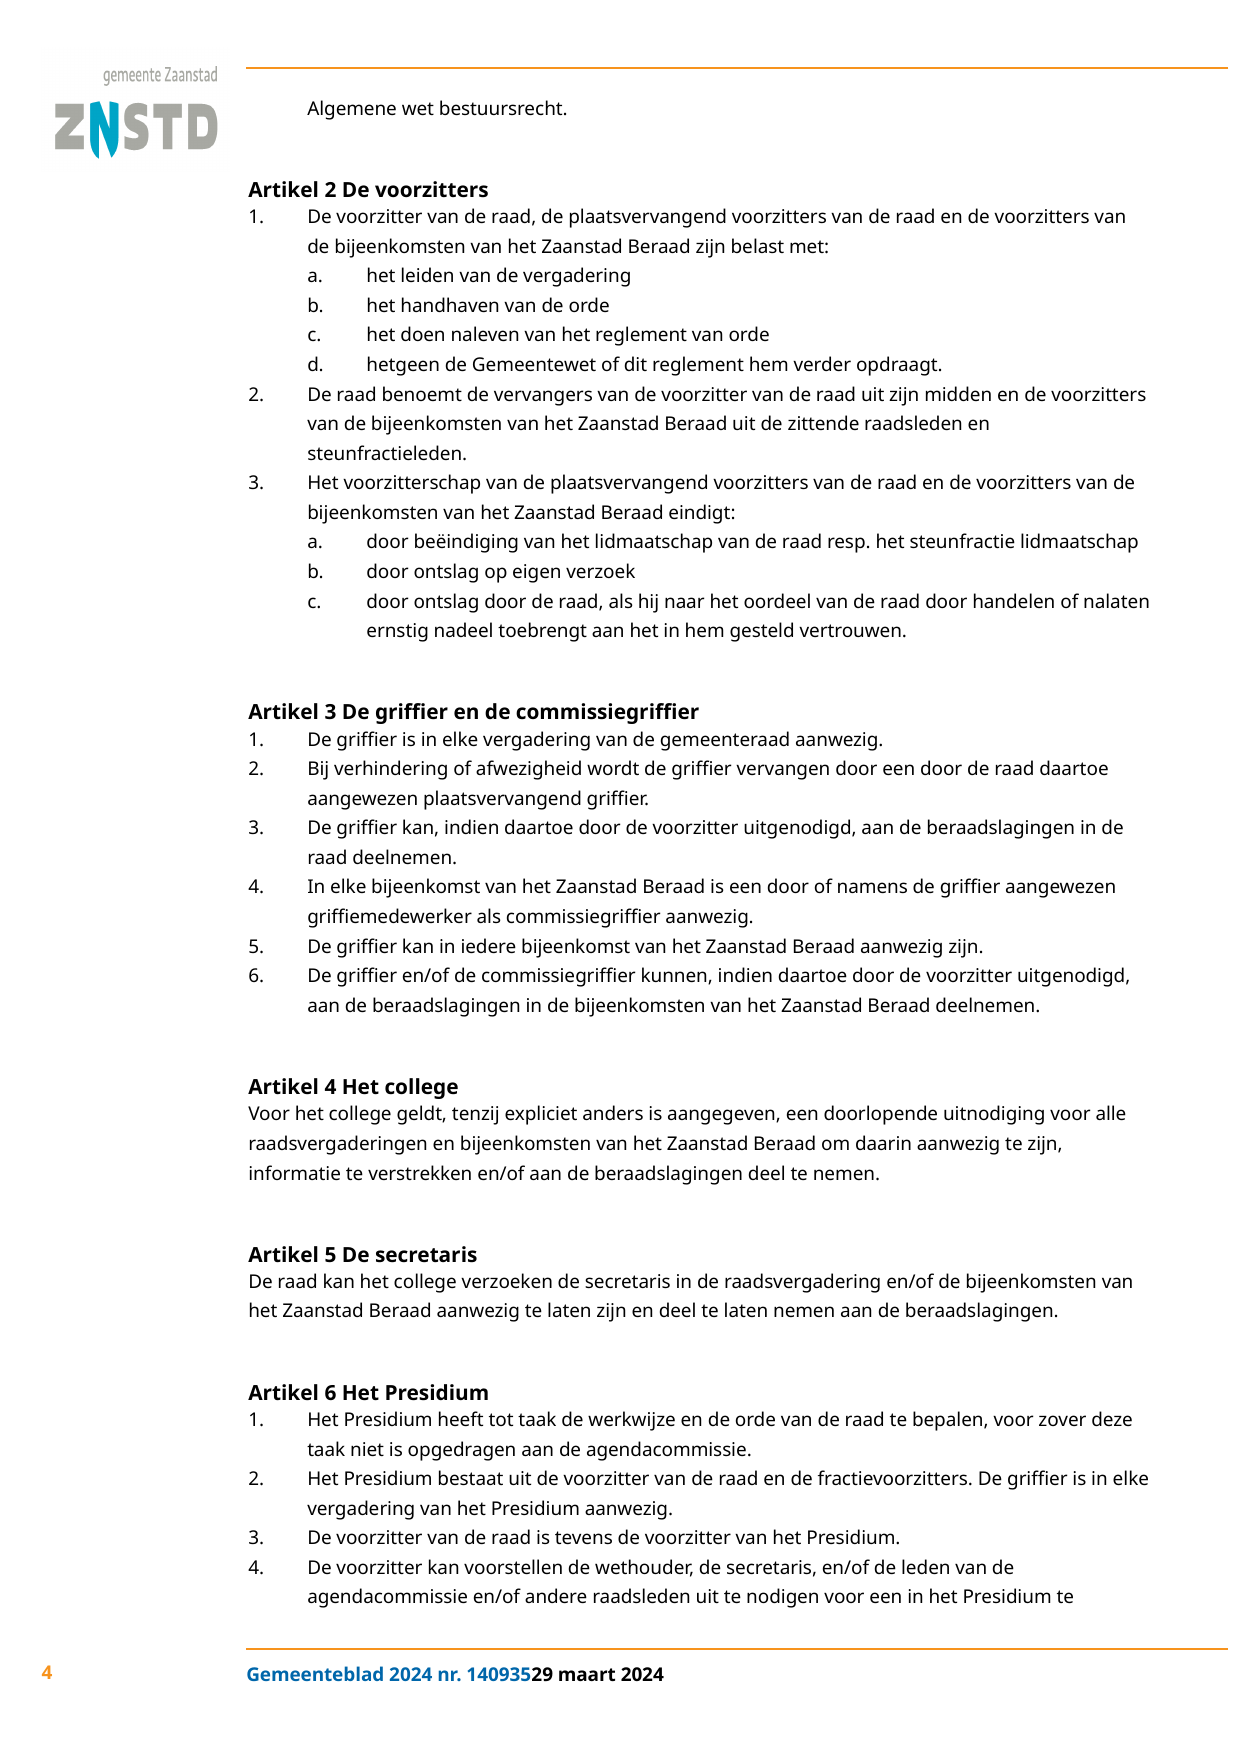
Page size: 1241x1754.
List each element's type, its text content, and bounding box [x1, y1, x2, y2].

list hetgeen de Gemeentewet of dit reglement hem verder opdraagt. [307, 351, 1152, 377]
list Het voorzitterschap van de plaatsvervangend voorzitters van de raad en de voorzitters van de bijeenkomsten van het Zaanstad Beraad eindigt: [248, 469, 1152, 525]
list De voorzitter van de raad is tevens de voorzitter van het Presidium. [248, 1524, 1152, 1550]
text Artikel 2 De voorzitters [248, 175, 1152, 203]
list De griffier en/of de commissiegriffier kunnen, indien daartoe door de voorzitter uitgenodigd, aan de beraadslagingen in de bijeenkomsten van het Zaanstad Beraad deelnemen. [248, 962, 1152, 1018]
text Artikel 6 Het Presidium [248, 1378, 1152, 1406]
list het handhaven van de orde [307, 292, 1152, 318]
list De voorzitter kan voorstellen de wethouder, de secretaris, en/of de leden van de agendacommissie en/of andere raadsleden uit te nodigen voor een in het Presidium te [248, 1554, 1152, 1609]
list In elke bijeenkomst van het Zaanstad Beraad is een door of namens de griffier aangewezen griffiemedewerker als commissiegriffier aanwezig. [248, 874, 1152, 929]
list Het Presidium heeft tot taak de werkwijze en de orde van de raad te bepalen, voor zover deze taak niet is opgedragen aan de agendacommissie. [248, 1406, 1152, 1461]
list De griffier kan in iedere bijeenkomst van het Zaanstad Beraad aanwezig zijn. [248, 933, 1152, 959]
list Algemene wet bestuursrecht. [248, 95, 1152, 121]
list Bij verhindering of afwezigheid wordt de griffier vervangen door een door de raad daartoe aangewezen plaatsvervangend griffier. [248, 755, 1152, 811]
text Artikel 3 De griffier en de commissiegriffier [248, 697, 1152, 726]
list het doen naleven van het reglement van orde [307, 322, 1152, 347]
list De griffier is in elke vergadering van de gemeenteraad aanwezig. [248, 726, 1152, 752]
text Artikel 4 Het college [248, 1072, 1152, 1101]
list De raad benoemt de vervangers van de voorzitter van de raad uit zijn midden en de voorzitters van de bijeenkomsten van het Zaanstad Beraad uit de zittende raadsleden en steunfractieleden. [248, 381, 1152, 466]
list Het Presidium bestaat uit de voorzitter van de raad en de fractievoorzitters. De griffier is in elke vergadering van het Presidium aanwezig. [248, 1465, 1152, 1521]
list door ontslag op eigen verzoek [307, 558, 1152, 584]
list het leiden van de vergadering [307, 262, 1152, 288]
list De voorzitter van de raad, de plaatsvervangend voorzitters van de raad en de voorzitters van de bijeenkomsten van het Zaanstad Beraad zijn belast met: [248, 203, 1152, 258]
text Artikel 5 De secretaris [248, 1240, 1152, 1268]
list door beëindiging van het lidmaatschap van de raad resp. het steunfractie lidmaatschap [307, 529, 1152, 554]
text Voor het college geldt, tenzij expliciet anders is aangegeven, een doorlopende uitnodiging voor alle raadsvergaderingen en bijeenkomsten van het Zaanstad Beraad om daarin aanwezig te zijn, informatie te verstrekken en/of aan de beraadslagingen deel te nemen. [248, 1101, 1152, 1185]
text De raad kan het college verzoeken de secretaris in de raadsvergadering en/of de bijeenkomsten van het Zaanstad Beraad aanwezig te laten zijn en deel te laten nemen aan de beraadslagingen. [248, 1268, 1152, 1323]
list door ontslag door de raad, als hij naar het oordeel van de raad door handelen of nalaten ernstig nadeel toebrengt aan het in hem gesteld vertrouwen. [307, 588, 1152, 643]
list De griffier kan, indien daartoe door de voorzitter uitgenodigd, aan de beraadslagingen in de raad deelnemen. [248, 814, 1152, 870]
picture [41, 47, 231, 172]
